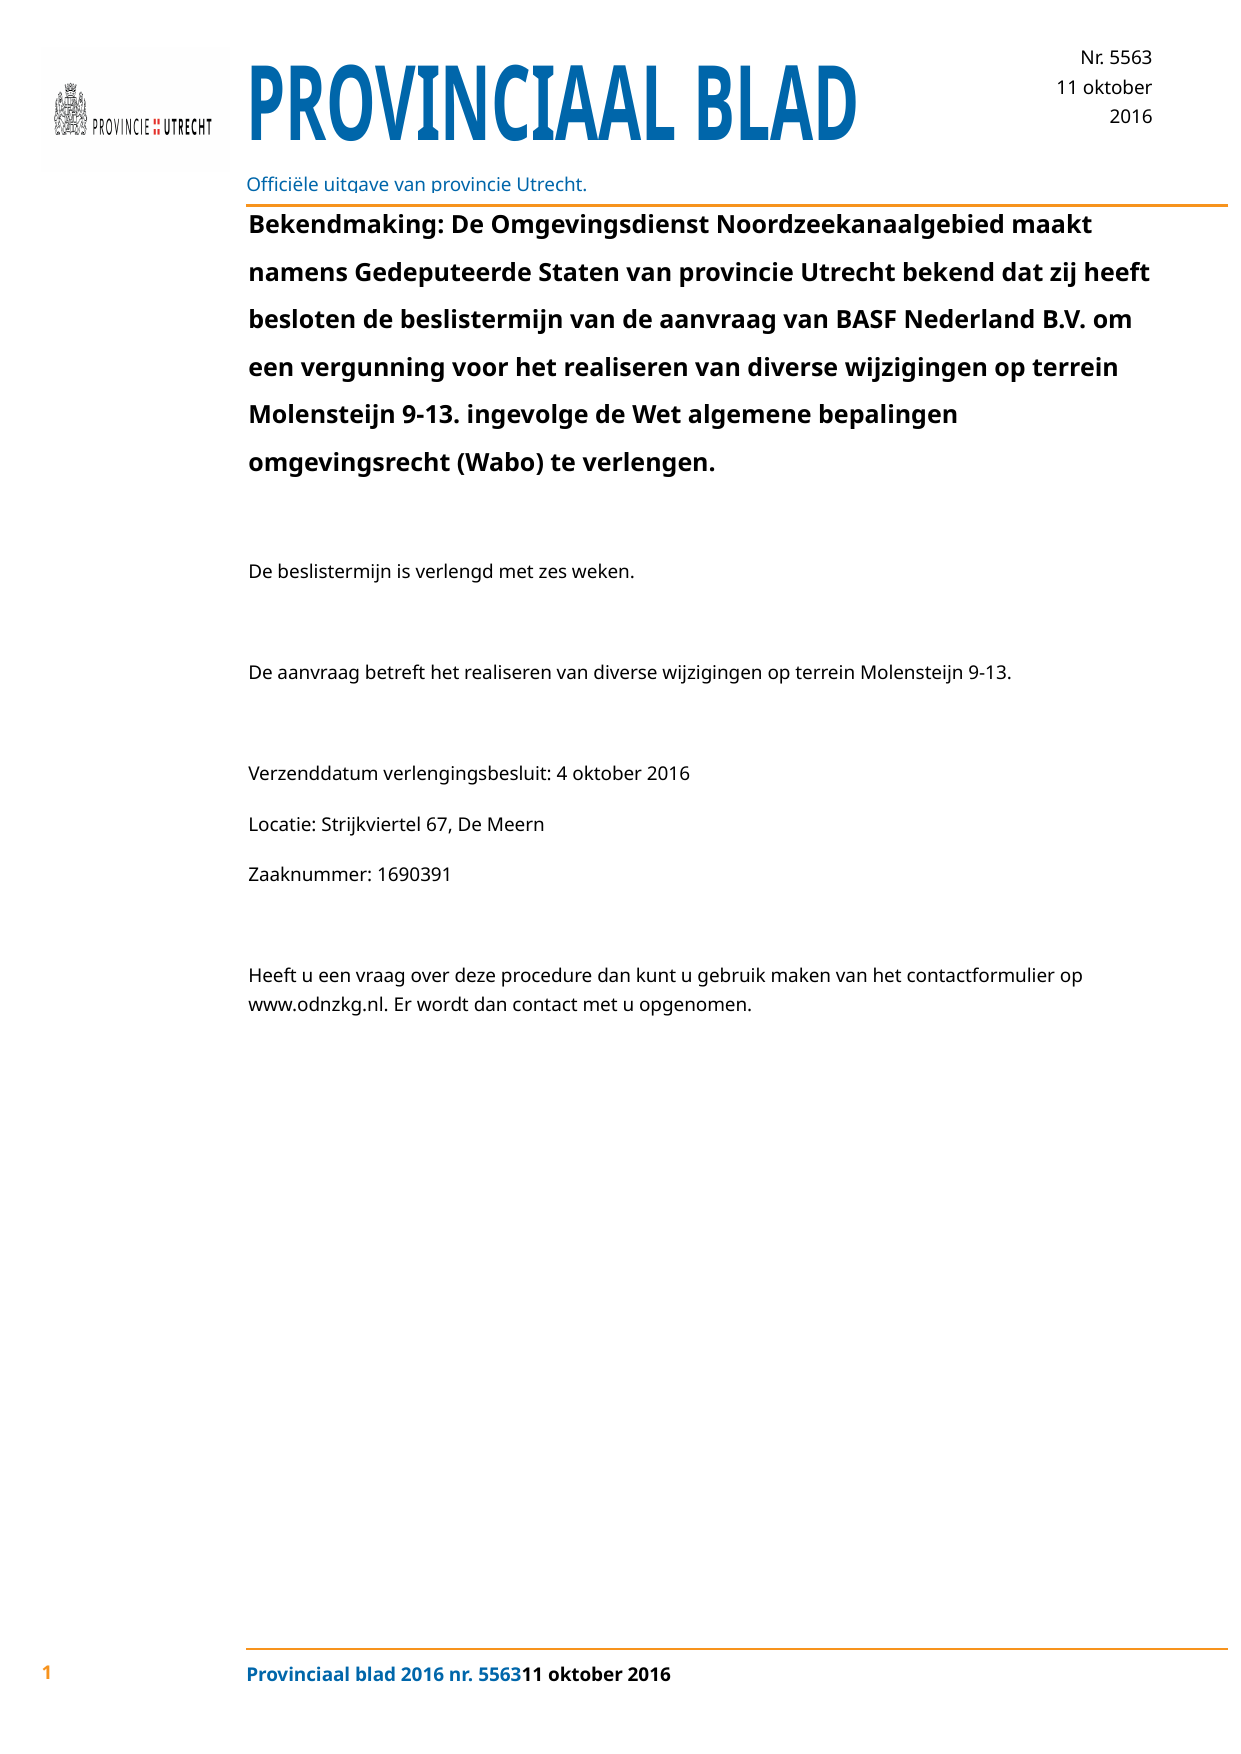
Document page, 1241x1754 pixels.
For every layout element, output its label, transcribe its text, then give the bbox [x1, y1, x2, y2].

text Bekendmaking: De Omgevingsdienst Noordzeekanaalgebied maakt namens Gedeputeerde Staten van provincie Utrecht bekend dat zij heeft besloten de beslistermijn van de aanvraag van BASF Nederland B.V. om een vergunning voor het realiseren van diverse wijzigingen op terrein Molensteijn 9-13. ingevolge de Wet algemene bepalingen omgevingsrecht (Wabo) te verlengen. [248, 207, 1152, 479]
text Verzenddatum verlengingsbesluit: 4 oktober 2016 [248, 760, 1152, 786]
text De aanvraag betreft het realiseren van diverse wijzigingen op terrein Molensteijn 9-13. [248, 659, 1152, 685]
picture [41, 47, 231, 172]
text Heeft u een vraag over deze procedure dan kunt u gebruik maken van het contactformulier op www.odnzkg.nl. Er wordt dan contact met u opgenomen. [248, 962, 1152, 1017]
text Zaaknummer: 1690391 [248, 861, 1152, 887]
text De beslistermijn is verlengd met zes weken. [248, 559, 1152, 584]
text Locatie: Strijkviertel 67, De Meern [248, 811, 1152, 837]
